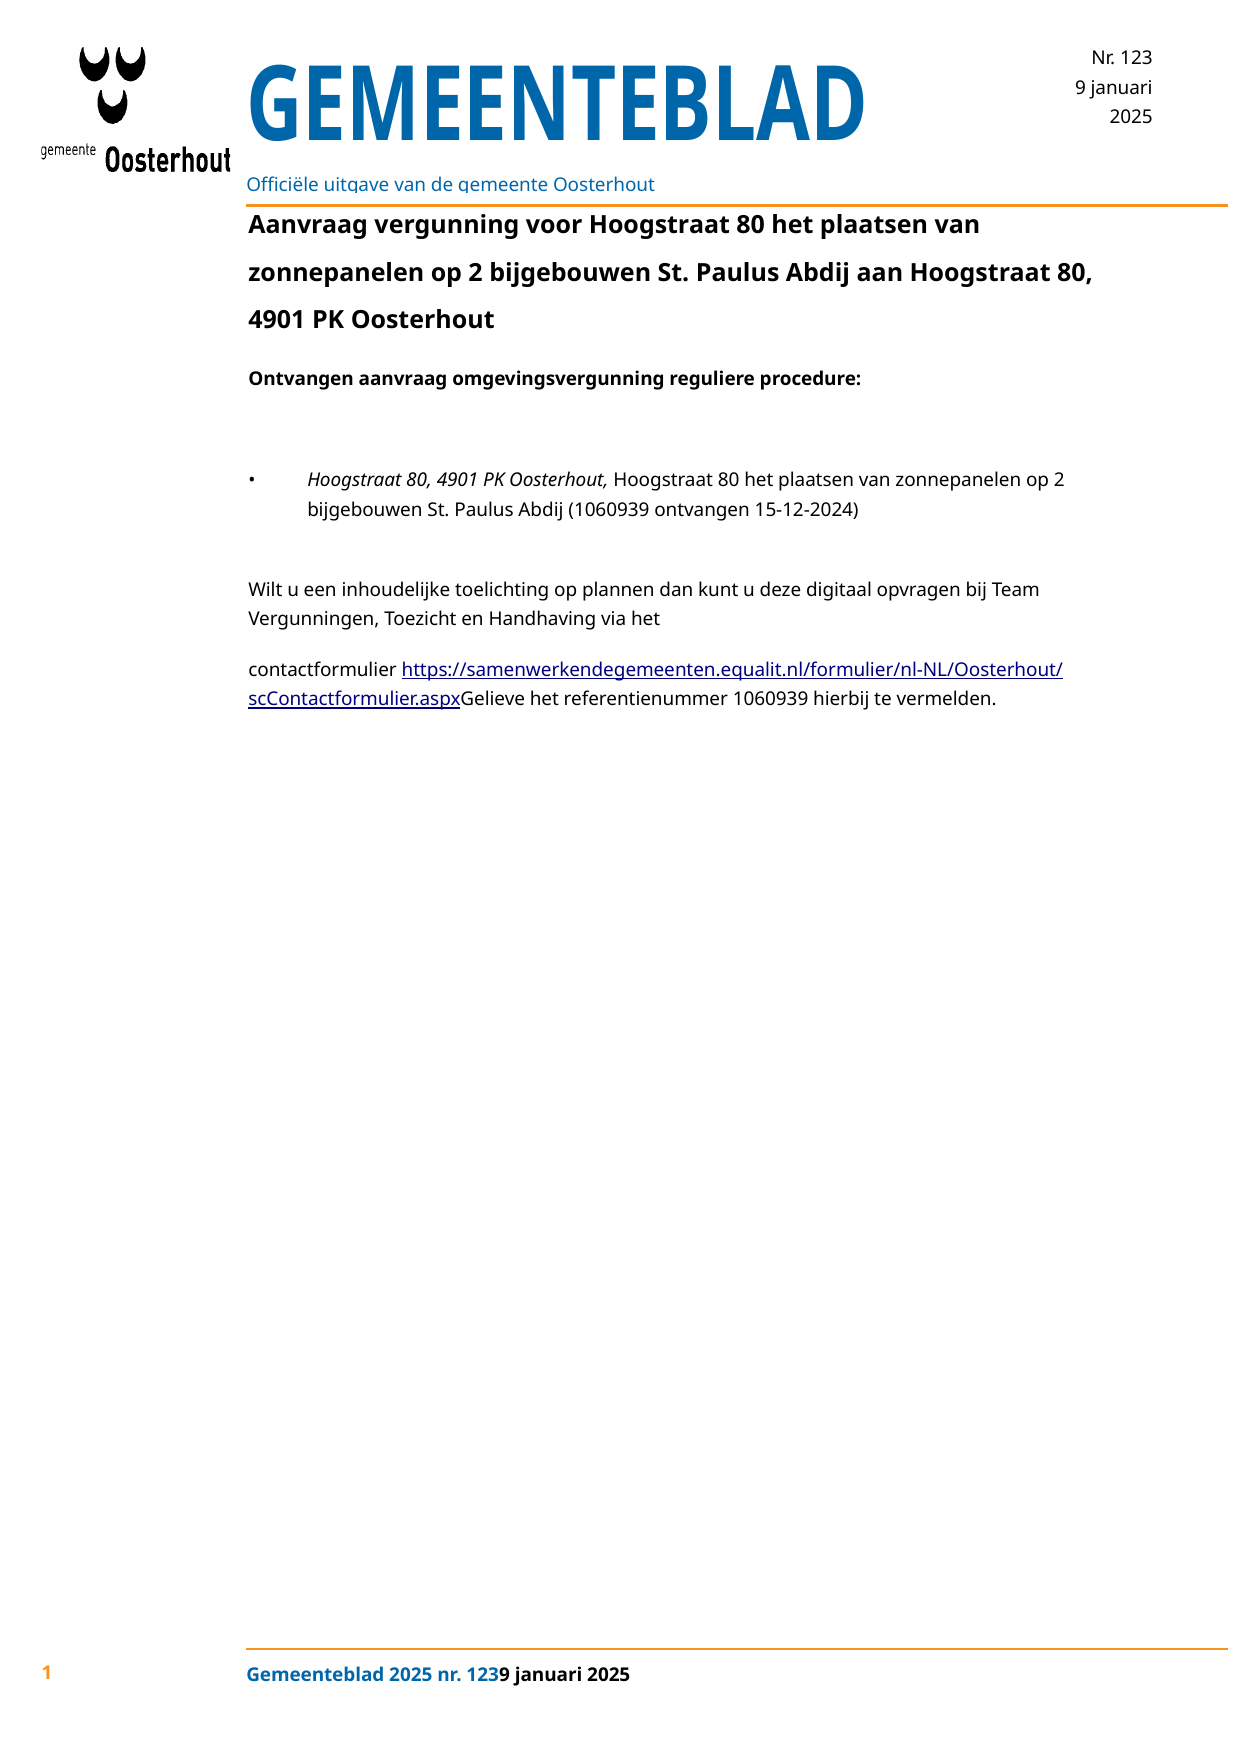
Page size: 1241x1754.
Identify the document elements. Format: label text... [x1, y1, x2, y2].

picture [41, 47, 231, 172]
text Aanvraag vergunning voor Hoogstraat 80 het plaatsen van zonnepanelen op 2 bijgebouwen St. Paulus Abdij aan Hoogstraat 80, 4901 PK Oosterhout [248, 207, 1152, 336]
text Ontvangen aanvraag omgevingsvergunning reguliere procedure: [248, 366, 1152, 391]
text Wilt u een inhoudelijke toelichting op plannen dan kunt u deze digitaal opvragen bij Team Vergunningen, Toezicht en Handhaving via het [248, 576, 1152, 631]
text contactformulier https://samenwerkendegemeenten.equalit.nl/formulier/nl-NL/Oosterhout/scContactformulier.aspxGelieve het referentienummer 1060939 hierbij te vermelden. [248, 656, 1152, 711]
list Hoogstraat 80, 4901 PK Oosterhout, Hoogstraat 80 het plaatsen van zonnepanelen op 2 bijgebouwen St. Paulus Abdij (1060939 ontvangen 15-12-2024) [248, 466, 1152, 522]
